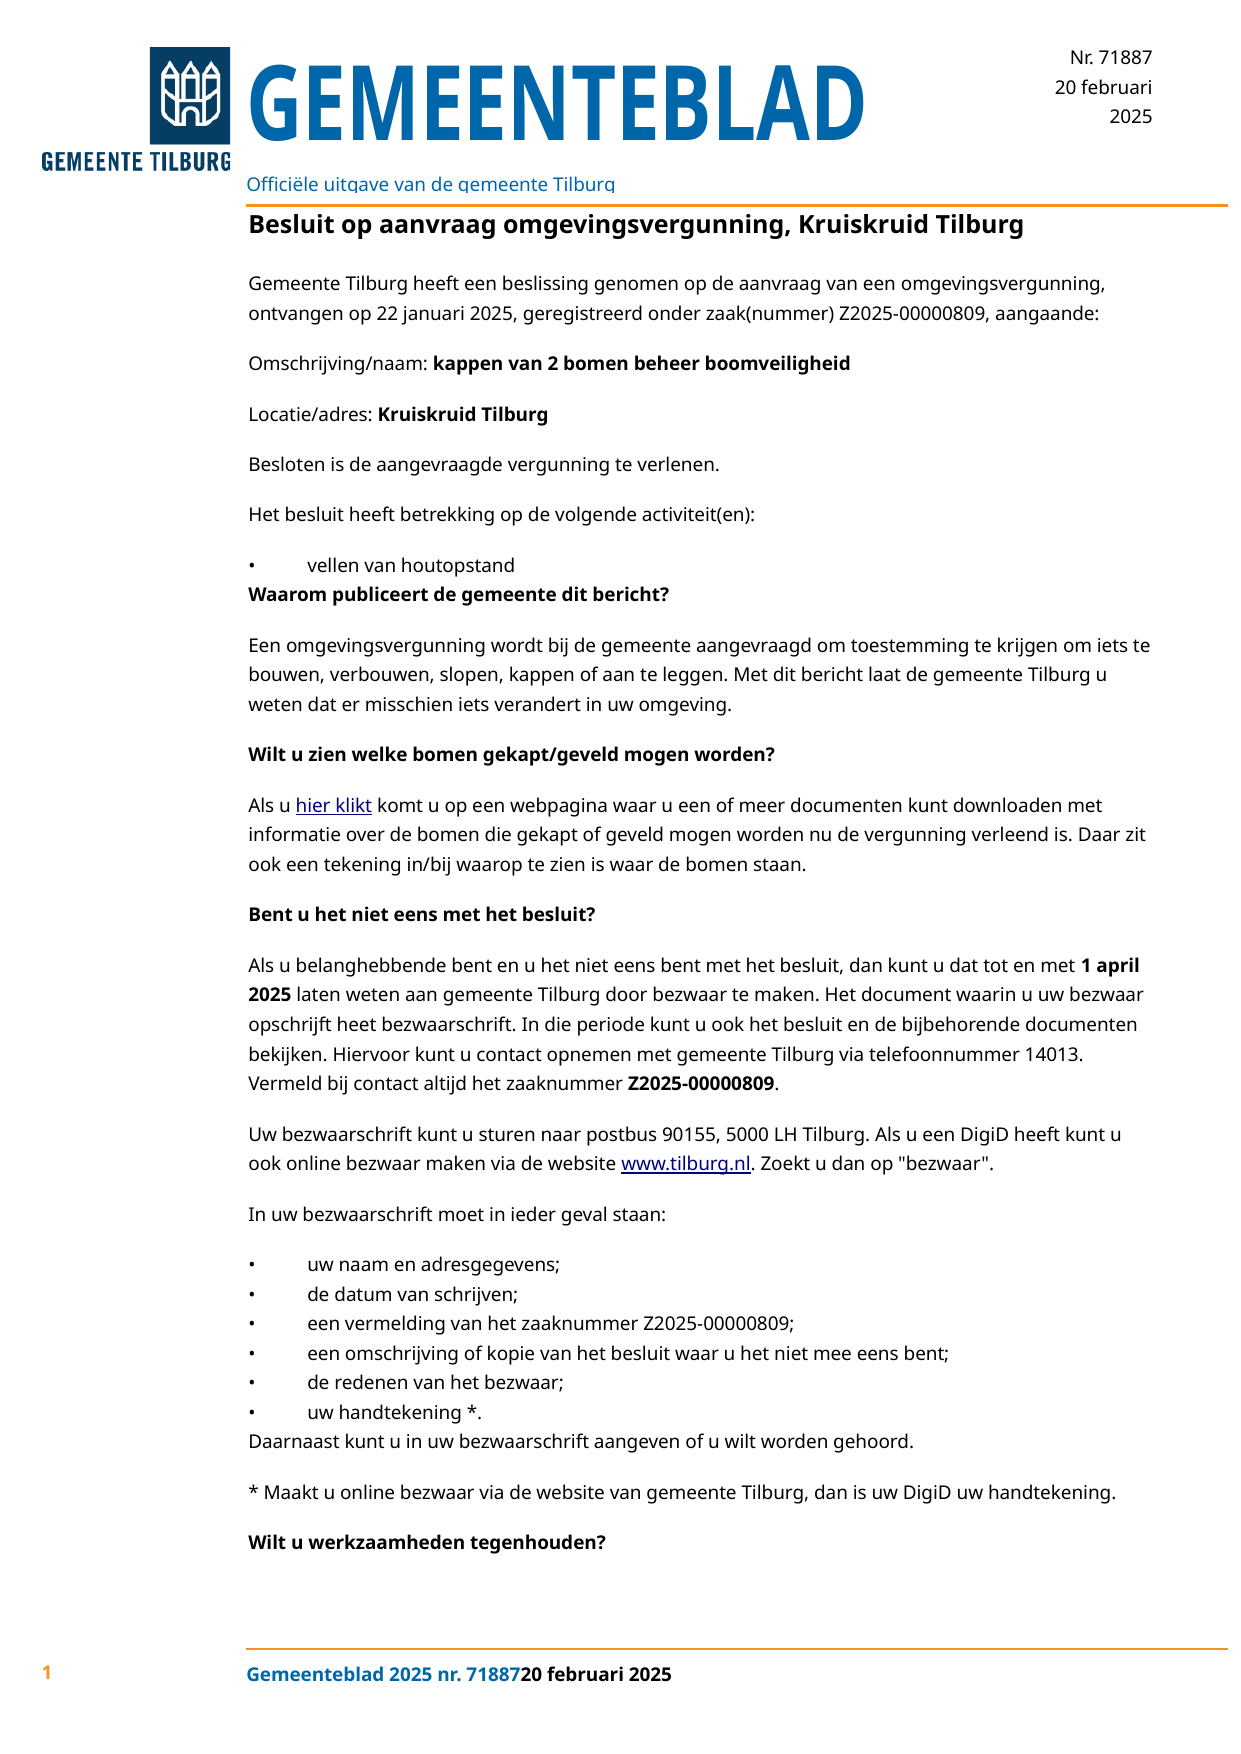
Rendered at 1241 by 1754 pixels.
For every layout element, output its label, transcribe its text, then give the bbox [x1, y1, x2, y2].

list uw handtekening *. [248, 1399, 1152, 1425]
text * Maakt u online bezwaar via de website van gemeente Tilburg, dan is uw DigiD uw handtekening. [248, 1479, 1152, 1505]
text Besloten is de aangevraagde vergunning te verlenen. [248, 451, 1152, 477]
text Wilt u werkzaamheden tegenhouden? [248, 1529, 1152, 1555]
text Wilt u zien welke bomen gekapt/geveld mogen worden? [248, 742, 1152, 767]
list de datum van schrijven; [248, 1281, 1152, 1306]
text In uw bezwaarschrift moet in ieder geval staan: [248, 1201, 1152, 1226]
text Als u hier klikt komt u op een webpagina waar u een of meer documenten kunt downloaden met informatie over de bomen die gekapt of geveld mogen worden nu de vergunning verleend is. Daar zit ook een tekening in/bij waarop te zien is waar de bomen staan. [248, 792, 1152, 877]
list vellen van houtopstand [248, 552, 1152, 578]
list een omschrijving of kopie van het besluit waar u het niet mee eens bent; [248, 1340, 1152, 1366]
text Gemeente Tilburg heeft een beslissing genomen op de aanvraag van een omgevingsvergunning, ontvangen op 22 januari 2025, geregistreerd onder zaak(nummer) Z2025-00000809, aangaande: [248, 270, 1152, 326]
text Besluit op aanvraag omgevingsvergunning, Kruiskruid Tilburg [248, 207, 1152, 241]
text Uw bezwaarschrift kunt u sturen naar postbus 90155, 5000 LH Tilburg. Als u een DigiD heeft kunt u ook online bezwaar maken via de website www.tilburg.nl. Zoekt u dan op "bezwaar". [248, 1121, 1152, 1176]
picture [41, 47, 231, 172]
text Omschrijving/naam: kappen van 2 bomen beheer boomveiligheid [248, 350, 1152, 376]
list de redenen van het bezwaar; [248, 1369, 1152, 1395]
text Als u belanghebbende bent en u het niet eens bent met het besluit, dan kunt u dat tot en met 1 april 2025 laten weten aan gemeente Tilburg door bezwaar te maken. Het document waarin u uw bezwaar opschrijft heet bezwaarschrift. In die periode kunt u ook het besluit en de bijbehorende documenten bekijken. Hiervoor kunt u contact opnemen met gemeente Tilburg via telefoonnummer 14013. Vermeld bij contact altijd het zaaknummer Z2025-00000809. [248, 952, 1152, 1096]
text Daarnaast kunt u in uw bezwaarschrift aangeven of u wilt worden gehoord. [248, 1429, 1152, 1454]
text Locatie/adres: Kruiskruid Tilburg [248, 401, 1152, 426]
text Waarom publiceert de gemeente dit bericht? [248, 582, 1152, 607]
list uw naam en adresgegevens; [248, 1251, 1152, 1277]
text Bent u het niet eens met het besluit? [248, 902, 1152, 927]
list een vermelding van het zaaknummer Z2025-00000809; [248, 1310, 1152, 1336]
text Een omgevingsvergunning wordt bij de gemeente aangevraagd om toestemming te krijgen om iets te bouwen, verbouwen, slopen, kappen of aan te leggen. Met dit bericht laat de gemeente Tilburg u weten dat er misschien iets verandert in uw omgeving. [248, 632, 1152, 717]
text Het besluit heeft betrekking op de volgende activiteit(en): [248, 502, 1152, 527]
